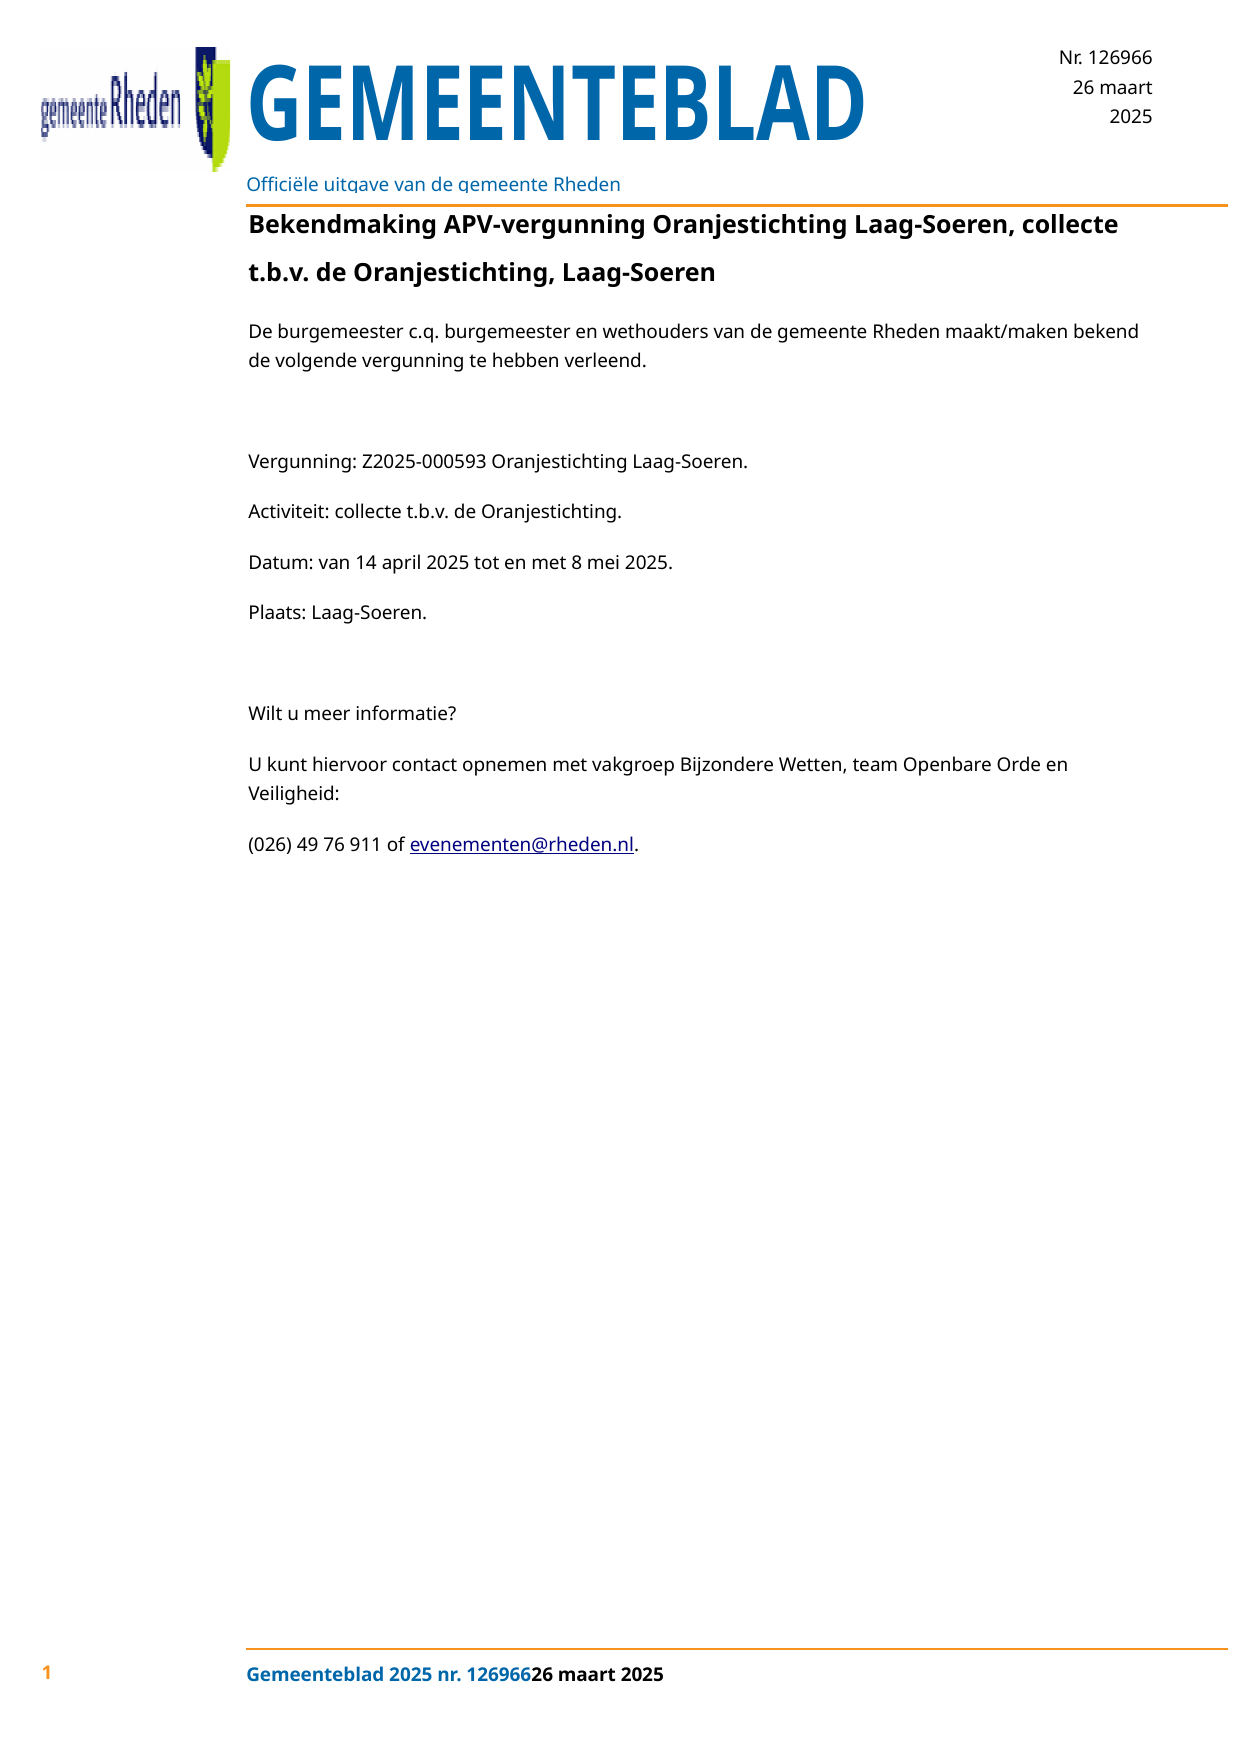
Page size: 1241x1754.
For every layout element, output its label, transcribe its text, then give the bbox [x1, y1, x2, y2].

text Vergunning: Z2025-000593 Oranjestichting Laag-Soeren. [248, 448, 1152, 474]
text De burgemeester c.q. burgemeester en wethouders van de gemeente Rheden maakt/maken bekend de volgende vergunning te hebben verleend. [248, 318, 1152, 373]
text (026) 49 76 911 of evenementen@rheden.nl. [248, 831, 1152, 857]
text Wilt u meer informatie? [248, 700, 1152, 726]
text Bekendmaking APV-vergunning Oranjestichting Laag-Soeren, collecte t.b.v. de Oranjestichting, Laag-Soeren [248, 207, 1152, 288]
text Activiteit: collecte t.b.v. de Oranjestichting. [248, 499, 1152, 524]
picture [41, 47, 231, 172]
text U kunt hiervoor contact opnemen met vakgroep Bijzondere Wetten, team Openbare Orde en Veiligheid: [248, 751, 1152, 806]
text Plaats: Laag-Soeren. [248, 599, 1152, 625]
text Datum: van 14 april 2025 tot en met 8 mei 2025. [248, 549, 1152, 575]
